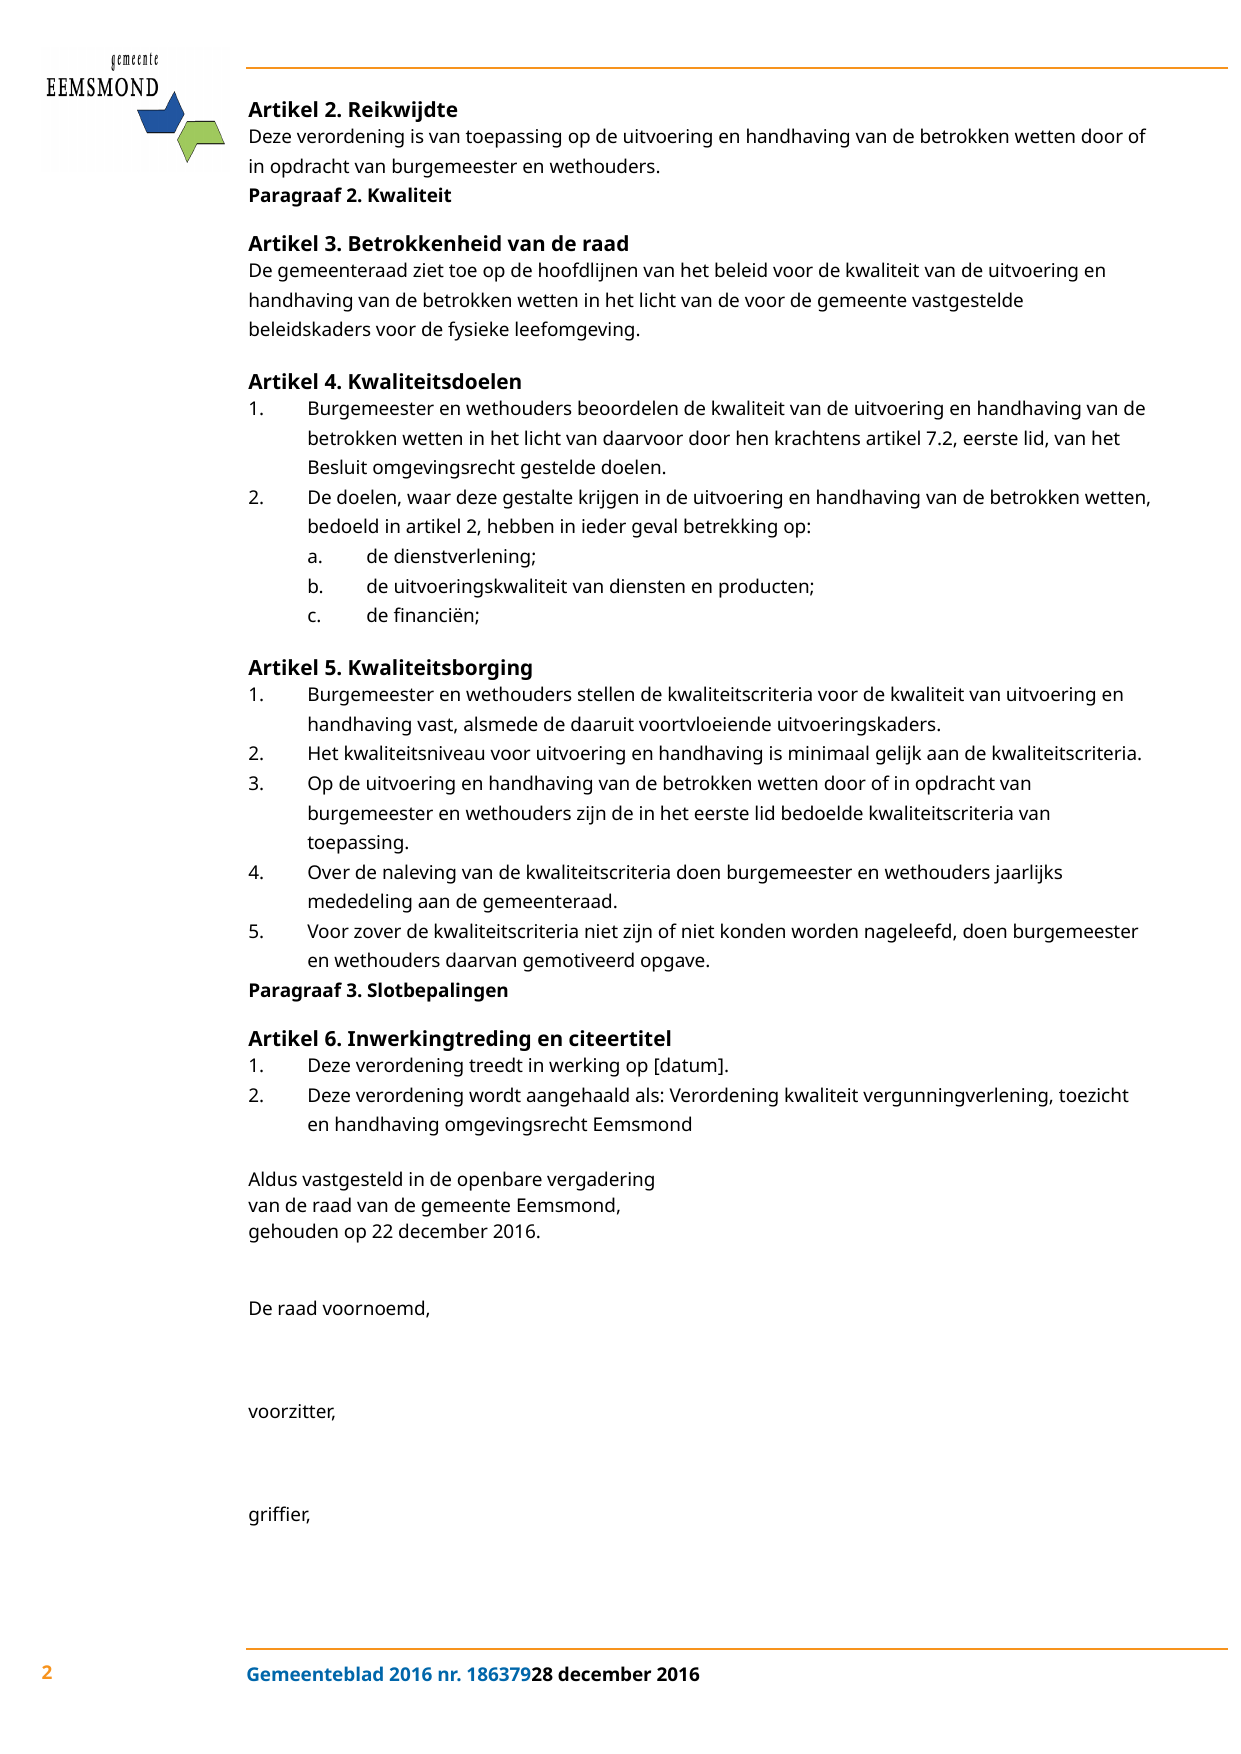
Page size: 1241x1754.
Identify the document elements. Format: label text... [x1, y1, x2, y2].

text Paragraaf 2. Kwaliteit [248, 182, 1152, 208]
text Artikel 6. Inwerkingtreding en citeertitel [248, 1024, 1152, 1052]
text Paragraaf 3. Slotbepalingen [248, 977, 1152, 1003]
list Deze verordening wordt aangehaald als: Verordening kwaliteit vergunningverlening, toezicht en handhaving omgevingsrecht Eemsmond [248, 1082, 1152, 1137]
list de uitvoeringskwaliteit van diensten en producten; [307, 573, 1152, 599]
text Deze verordening is van toepassing op de uitvoering en handhaving van de betrokken wetten door of in opdracht van burgemeester en wethouders. [248, 123, 1152, 178]
list Burgemeester en wethouders beoordelen de kwaliteit van de uitvoering en handhaving van de betrokken wetten in het licht van daarvoor door hen krachtens artikel 7.2, eerste lid, van het Besluit omgevingsrecht gestelde doelen. [248, 395, 1152, 480]
text Artikel 4. Kwaliteitsdoelen [248, 367, 1152, 395]
list Over de naleving van de kwaliteitscriteria doen burgemeester en wethouders jaarlijks mededeling aan de gemeenteraad. [248, 859, 1152, 914]
picture [41, 47, 231, 172]
list de financiën; [307, 602, 1152, 628]
text voorzitter, [248, 1398, 1152, 1424]
list Voor zover de kwaliteitscriteria niet zijn of niet konden worden nageleefd, doen burgemeester en wethouders daarvan gemotiveerd opgave. [248, 918, 1152, 973]
list Deze verordening treedt in werking op [datum]. [248, 1052, 1152, 1078]
text Artikel 5. Kwaliteitsborging [248, 653, 1152, 681]
list Burgemeester en wethouders stellen de kwaliteitscriteria voor de kwaliteit van uitvoering en handhaving vast, alsmede de daaruit voortvloeiende uitvoeringskaders. [248, 681, 1152, 737]
text Aldus vastgesteld in de openbare vergadering [248, 1167, 1152, 1192]
text gehouden op 22 december 2016. [248, 1218, 1152, 1244]
list De doelen, waar deze gestalte krijgen in de uitvoering en handhaving van de betrokken wetten, bedoeld in artikel 2, hebben in ieder geval betrekking op: [248, 484, 1152, 539]
list Het kwaliteitsniveau voor uitvoering en handhaving is minimaal gelijk aan de kwaliteitscriteria. [248, 741, 1152, 766]
text De gemeenteraad ziet toe op de hoofdlijnen van het beleid voor de kwaliteit van de uitvoering en handhaving van de betrokken wetten in het licht van de voor de gemeente vastgestelde beleidskaders voor de fysieke leefomgeving. [248, 257, 1152, 342]
text Artikel 3. Betrokkenheid van de raad [248, 229, 1152, 257]
text griffier, [248, 1501, 1152, 1527]
text Artikel 2. Reikwijdte [248, 95, 1152, 123]
text De raad voornoemd, [248, 1295, 1152, 1321]
list de dienstverlening; [307, 543, 1152, 569]
list Op de uitvoering en handhaving van de betrokken wetten door of in opdracht van burgemeester en wethouders zijn de in het eerste lid bedoelde kwaliteitscriteria van toepassing. [248, 770, 1152, 855]
text van de raad van de gemeente Eemsmond, [248, 1192, 1152, 1218]
